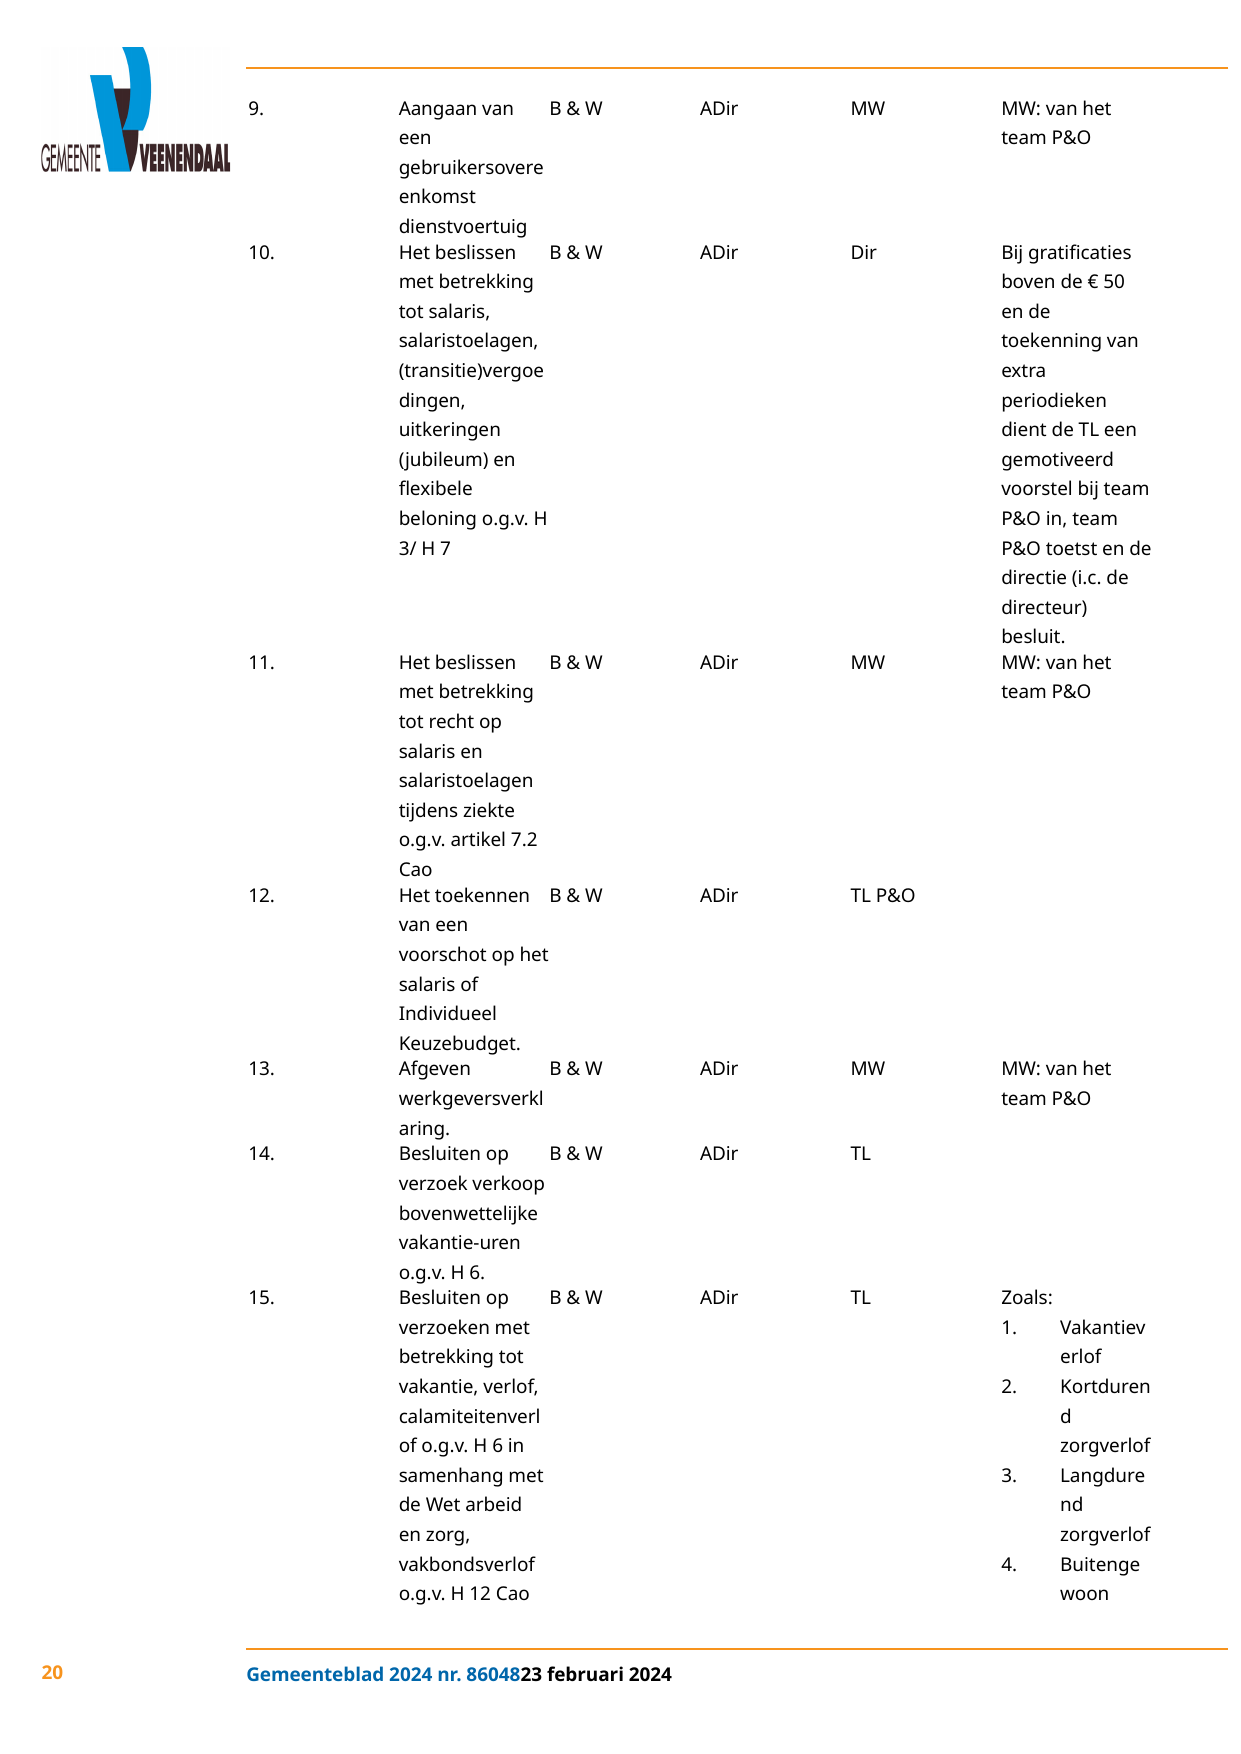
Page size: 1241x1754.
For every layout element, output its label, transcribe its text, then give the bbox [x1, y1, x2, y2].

table_cell [248, 882, 398, 1056]
table_cell Dir [850, 239, 1001, 649]
table_cell B & W [549, 95, 700, 239]
table_cell [248, 95, 398, 239]
table_cell [1001, 882, 1152, 1056]
picture [41, 47, 130, 172]
table_cell [248, 1141, 398, 1284]
table_cell TL [850, 1285, 1001, 1606]
table_cell B & W [549, 239, 700, 649]
table_cell TL P&O [850, 882, 1001, 1056]
table_cell ADir [700, 1285, 850, 1606]
table_cell MW [850, 95, 1001, 239]
picture [123, 47, 231, 172]
table_cell ADir [700, 649, 850, 882]
table_cell [1001, 1141, 1152, 1284]
table_cell Het beslissen met betrekking tot salaris, salaristoelagen, (transitie)vergoedingen, uitkeringen (jubileum) en flexibele beloning o.g.v. H 3/ H 7 [399, 239, 549, 649]
table_cell Zoals: Vakantieverlof Kortdurend zorgverlof Langdurend zorgverlof Buitengewoon [1001, 1285, 1152, 1606]
table_cell MW: van het team P&O [1001, 1056, 1152, 1141]
table_cell Bij gratificaties boven de € 50 en de toekenning van extra periodieken dient de TL een gemotiveerd voorstel bij team P&O in, team P&O toetst en de directie (i.c. de directeur) besluit. [1001, 239, 1152, 649]
table_cell Aangaan van een gebruikersovereenkomst dienstvoertuig [399, 95, 549, 239]
table_cell B & W [549, 882, 700, 1056]
table_cell ADir [700, 1056, 850, 1141]
table_cell B & W [549, 649, 700, 882]
table_cell Het beslissen met betrekking tot recht op salaris en salaristoelagen tijdens ziekte o.g.v. artikel 7.2 Cao [399, 649, 549, 882]
table_cell ADir [700, 1141, 850, 1284]
table_cell MW: van het team P&O [1001, 649, 1152, 882]
table_cell MW [850, 1056, 1001, 1141]
table_cell ADir [700, 95, 850, 239]
table_cell B & W [549, 1141, 700, 1284]
table_cell B & W [549, 1285, 700, 1606]
table_cell [248, 1285, 398, 1606]
table_cell B & W [549, 1056, 700, 1141]
table_cell [248, 1056, 398, 1141]
table_cell [248, 239, 398, 649]
table_cell ADir [700, 239, 850, 649]
table_cell TL [850, 1141, 1001, 1284]
table_cell MW [850, 649, 1001, 882]
table_cell Besluiten op verzoeken met betrekking tot vakantie, verlof, calamiteitenverlof o.g.v. H 6 in samenhang met de Wet arbeid en zorg, vakbondsverlof o.g.v. H 12 Cao [399, 1285, 549, 1606]
table_cell Het toekennen van een voorschot op het salaris of Individueel Keuzebudget. [399, 882, 549, 1056]
table_cell [248, 649, 398, 882]
table_cell MW: van het team P&O [1001, 95, 1152, 239]
table_cell Besluiten op verzoek verkoop bovenwettelijke vakantie-uren o.g.v. H 6. [399, 1141, 549, 1284]
table_cell ADir [700, 882, 850, 1056]
table_cell Afgeven werkgeversverklaring. [399, 1056, 549, 1141]
